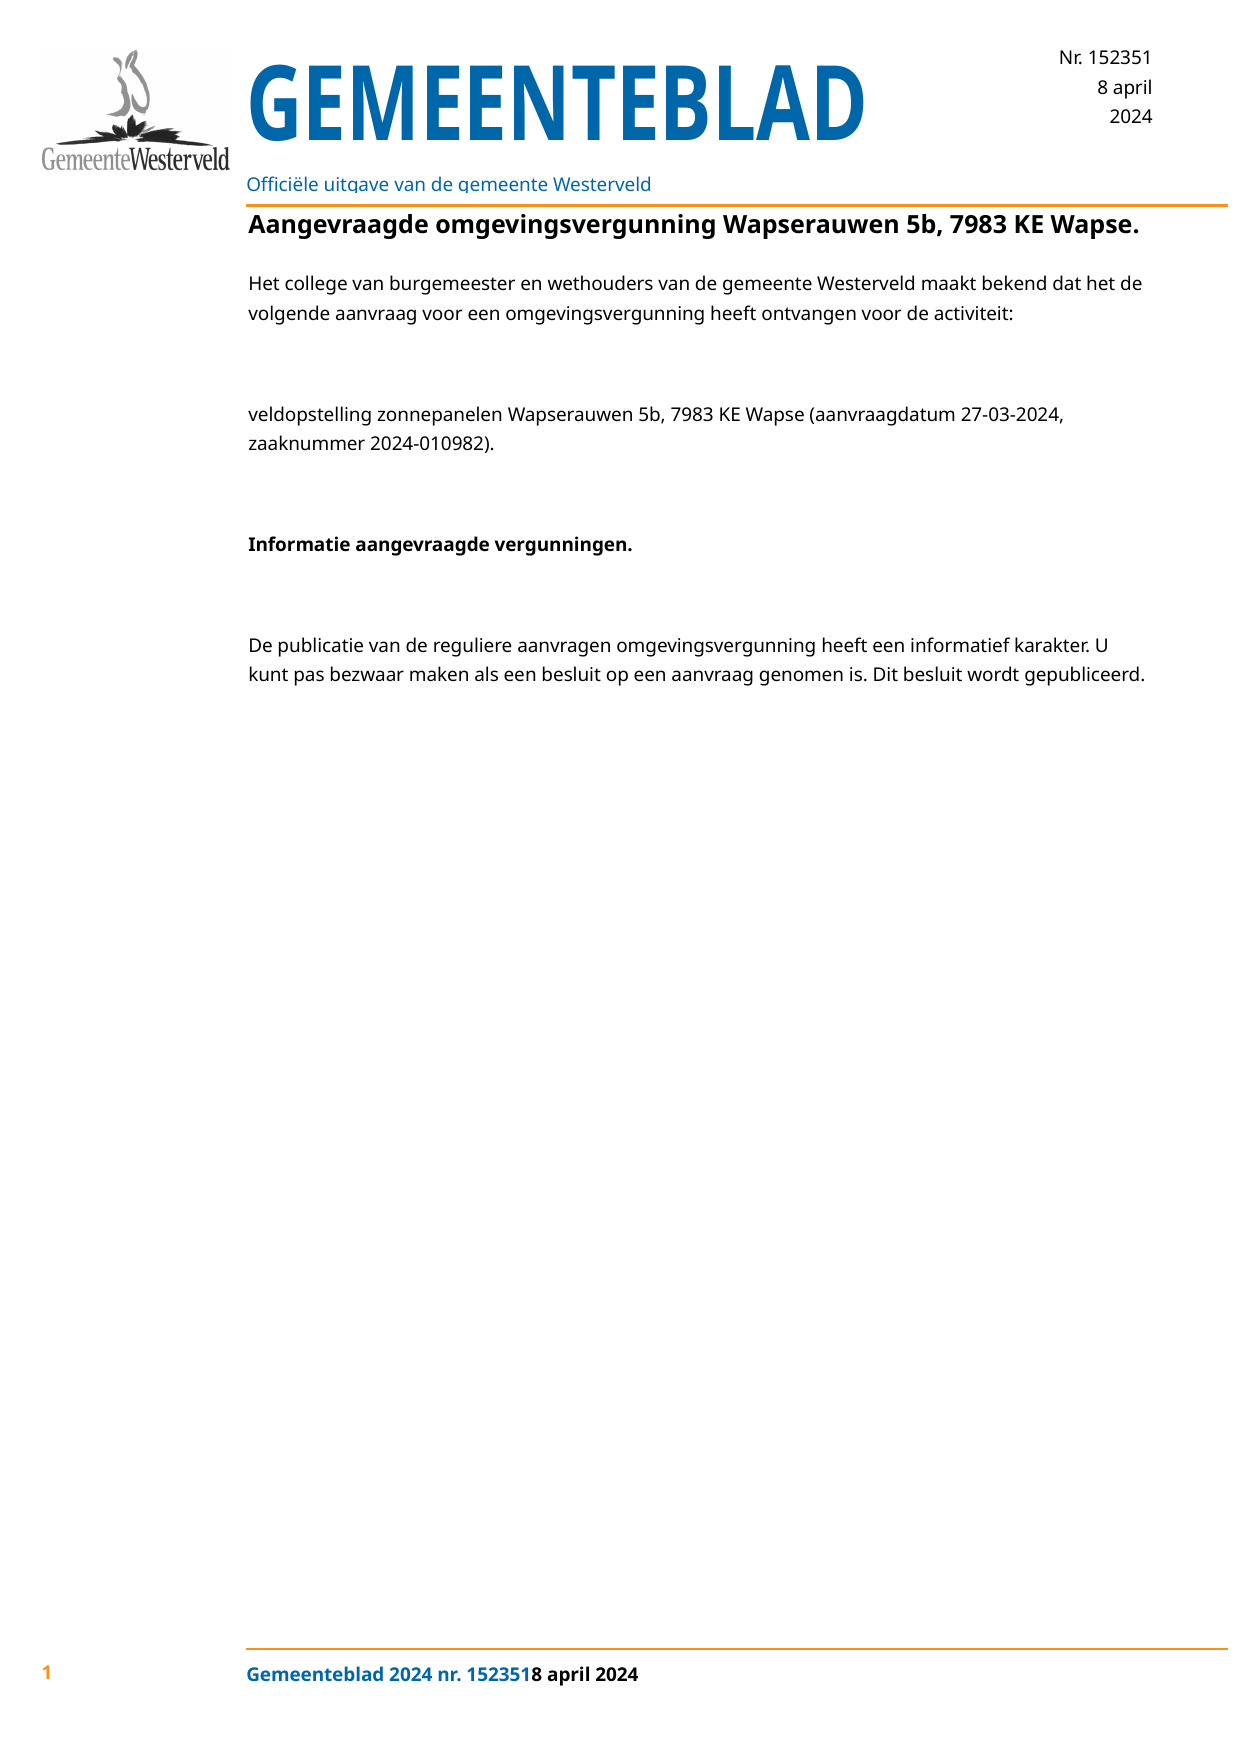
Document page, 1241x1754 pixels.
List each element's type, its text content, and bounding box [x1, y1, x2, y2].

text Informatie aangevraagde vergunningen. [248, 531, 1152, 557]
text Aangevraagde omgevingsvergunning Wapserauwen 5b, 7983 KE Wapse. [248, 207, 1152, 241]
picture [41, 47, 231, 172]
text veldopstelling zonnepanelen Wapserauwen 5b, 7983 KE Wapse (aanvraagdatum 27-03-2024, zaaknummer 2024-010982). [248, 401, 1152, 456]
text De publicatie van de reguliere aanvragen omgevingsvergunning heeft een informatief karakter. U kunt pas bezwaar maken als een besluit op een aanvraag genomen is. Dit besluit wordt gepubliceerd. [248, 632, 1152, 687]
text Het college van burgemeester en wethouders van de gemeente Westerveld maakt bekend dat het de volgende aanvraag voor een omgevingsvergunning heeft ontvangen voor de activiteit: [248, 270, 1152, 326]
